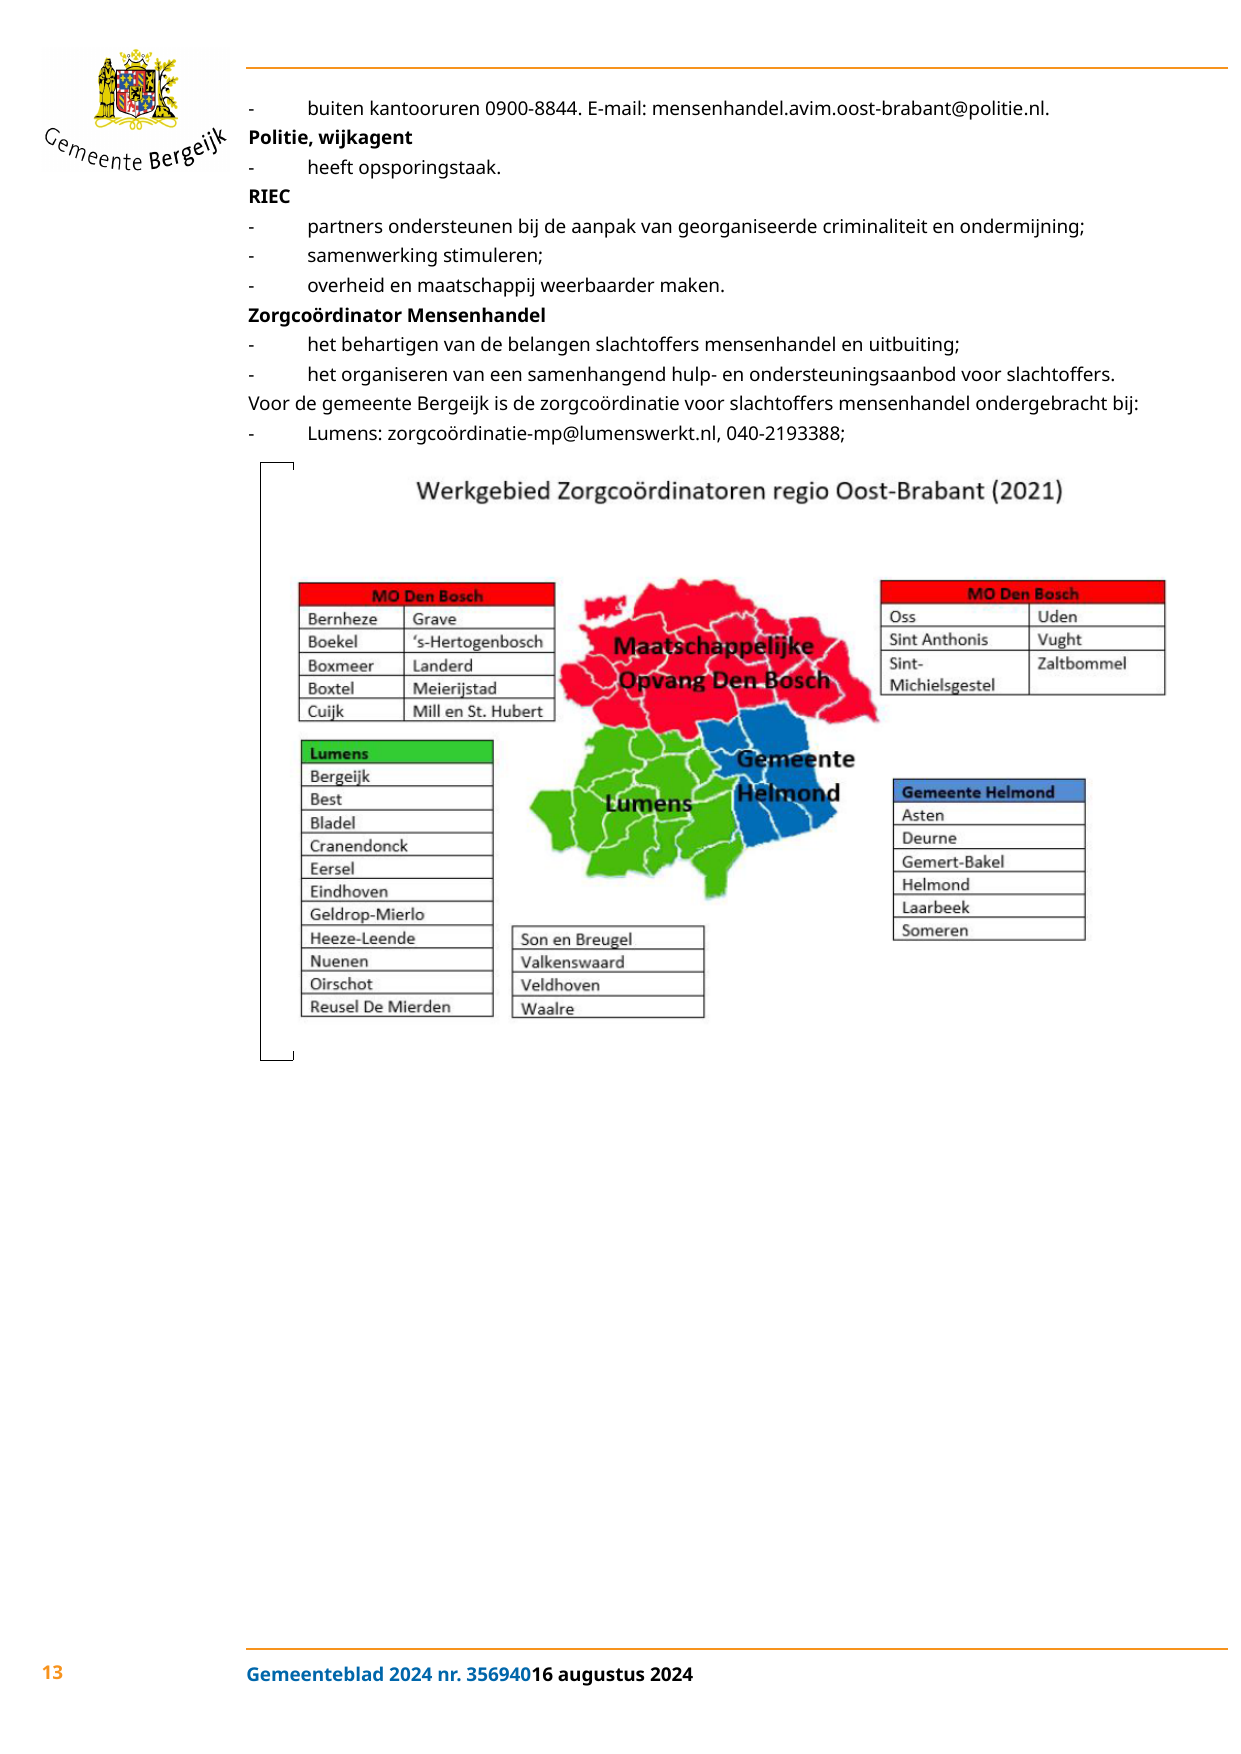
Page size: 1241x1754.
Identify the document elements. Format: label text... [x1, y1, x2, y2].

list overheid en maatschappij weerbaarder maken. [248, 272, 1152, 298]
list samenwerking stimuleren; [248, 243, 1152, 268]
text Politie, wijkagent [248, 124, 1152, 150]
list Lumens: zorgcoördinatie-mp@lumenswerkt.nl, 040-2193388; [248, 420, 1152, 446]
text Zorgcoördinator Mensenhandel [248, 302, 1152, 328]
picture [268, 470, 1173, 1051]
picture [41, 47, 231, 172]
list het organiseren van een samenhangend hulp- en ondersteuningsaanbod voor slachtoffers. [248, 361, 1152, 387]
text Voor de gemeente Bergeijk is de zorgcoördinatie voor slachtoffers mensenhandel ondergebracht bij: [248, 391, 1152, 416]
list buiten kantooruren 0900-8844. E-mail: mensenhandel.avim.oost-brabant@politie.nl. [248, 95, 1152, 121]
text RIEC [248, 183, 1152, 209]
list partners ondersteunen bij de aanpak van georganiseerde criminaliteit en ondermijning; [248, 213, 1152, 239]
list heeft opsporingstaak. [248, 154, 1152, 180]
list het behartigen van de belangen slachtoffers mensenhandel en uitbuiting; [248, 331, 1152, 357]
